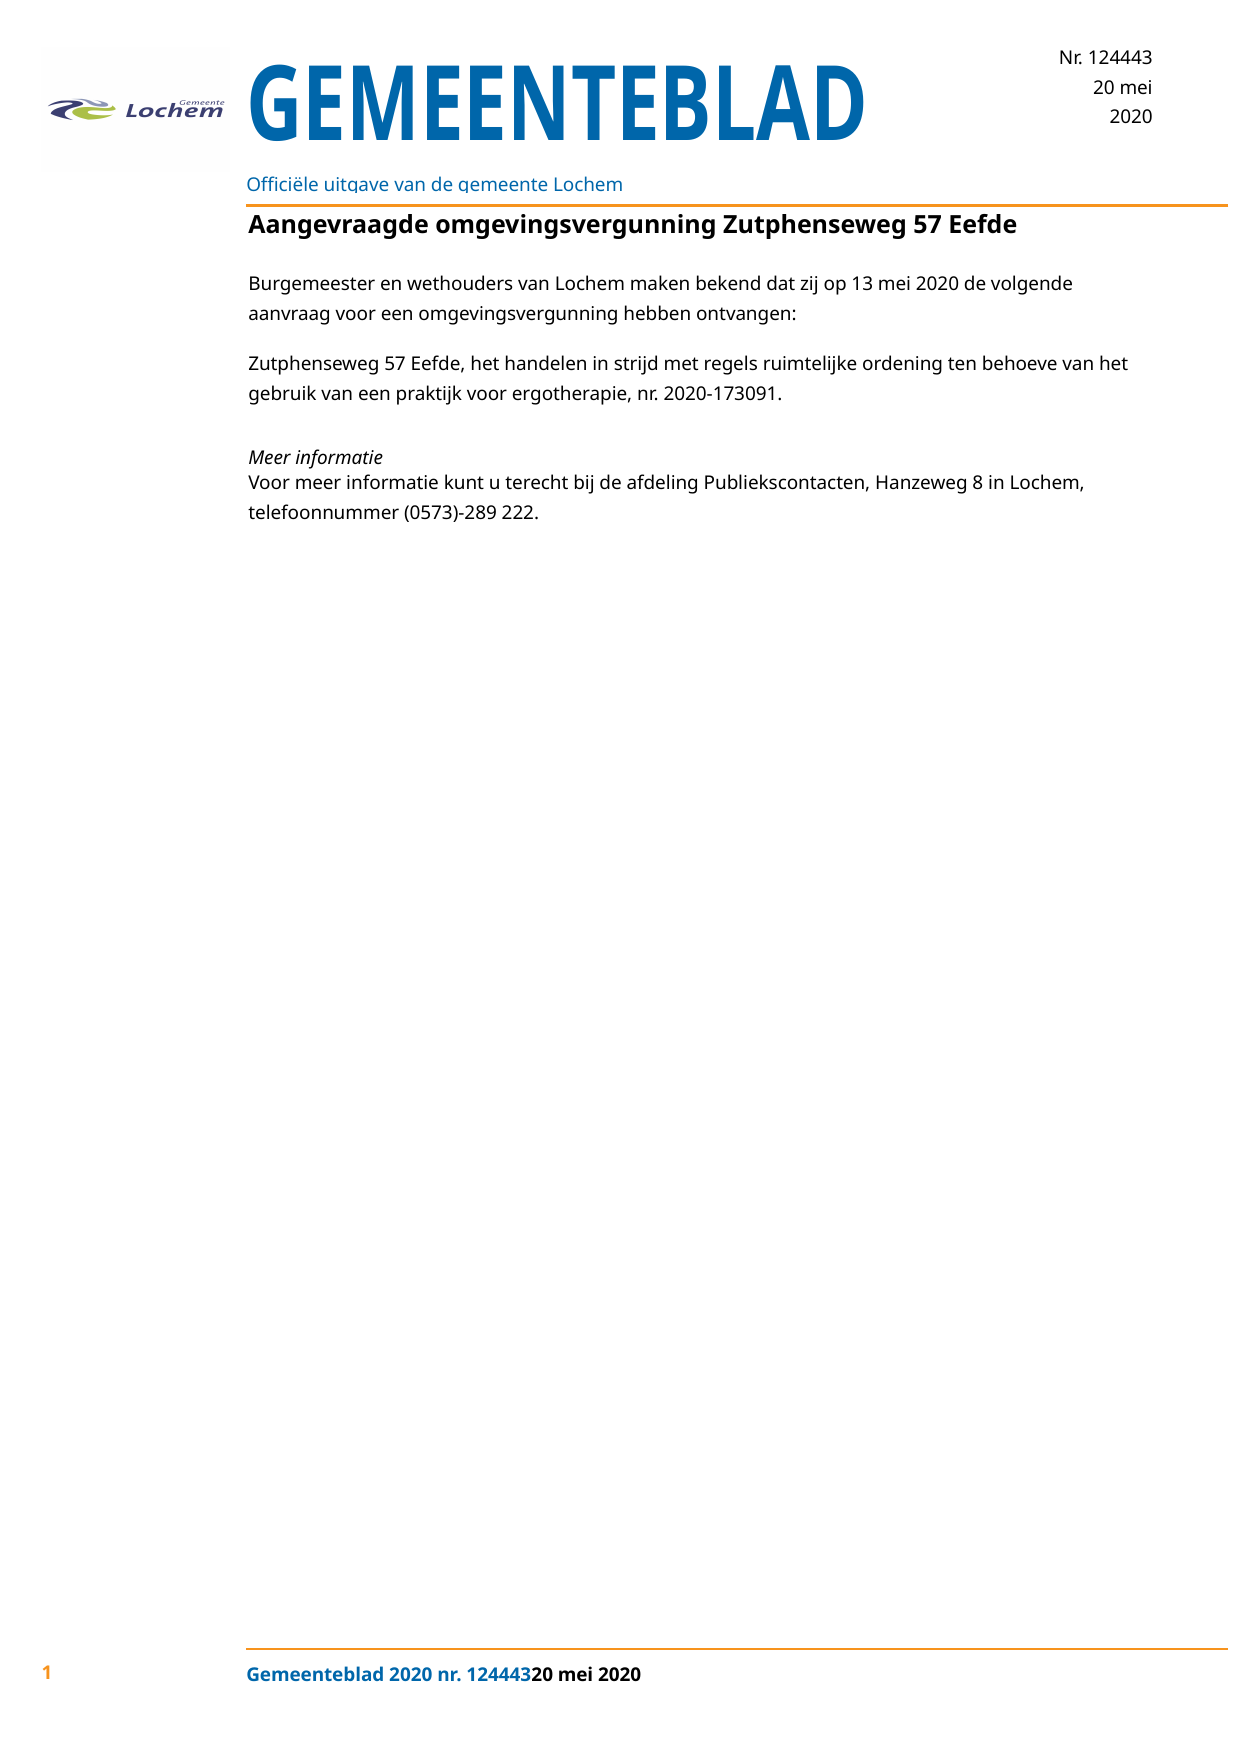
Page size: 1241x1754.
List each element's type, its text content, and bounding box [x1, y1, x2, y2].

text Aangevraagde omgevingsvergunning Zutphenseweg 57 Eefde [248, 207, 1152, 241]
picture [41, 47, 231, 172]
text Meer informatie [248, 444, 1152, 469]
text Zutphenseweg 57 Eefde, het handelen in strijd met regels ruimtelijke ordening ten behoeve van het gebruik van een praktijk voor ergotherapie, nr. 2020-173091. [248, 350, 1152, 406]
text Burgemeester en wethouders van Lochem maken bekend dat zij op 13 mei 2020 de volgende aanvraag voor een omgevingsvergunning hebben ontvangen: [248, 270, 1152, 326]
text Voor meer informatie kunt u terecht bij de afdeling Publiekscontacten, Hanzeweg 8 in Lochem, telefoonnummer (0573)-289 222. [248, 469, 1152, 525]
